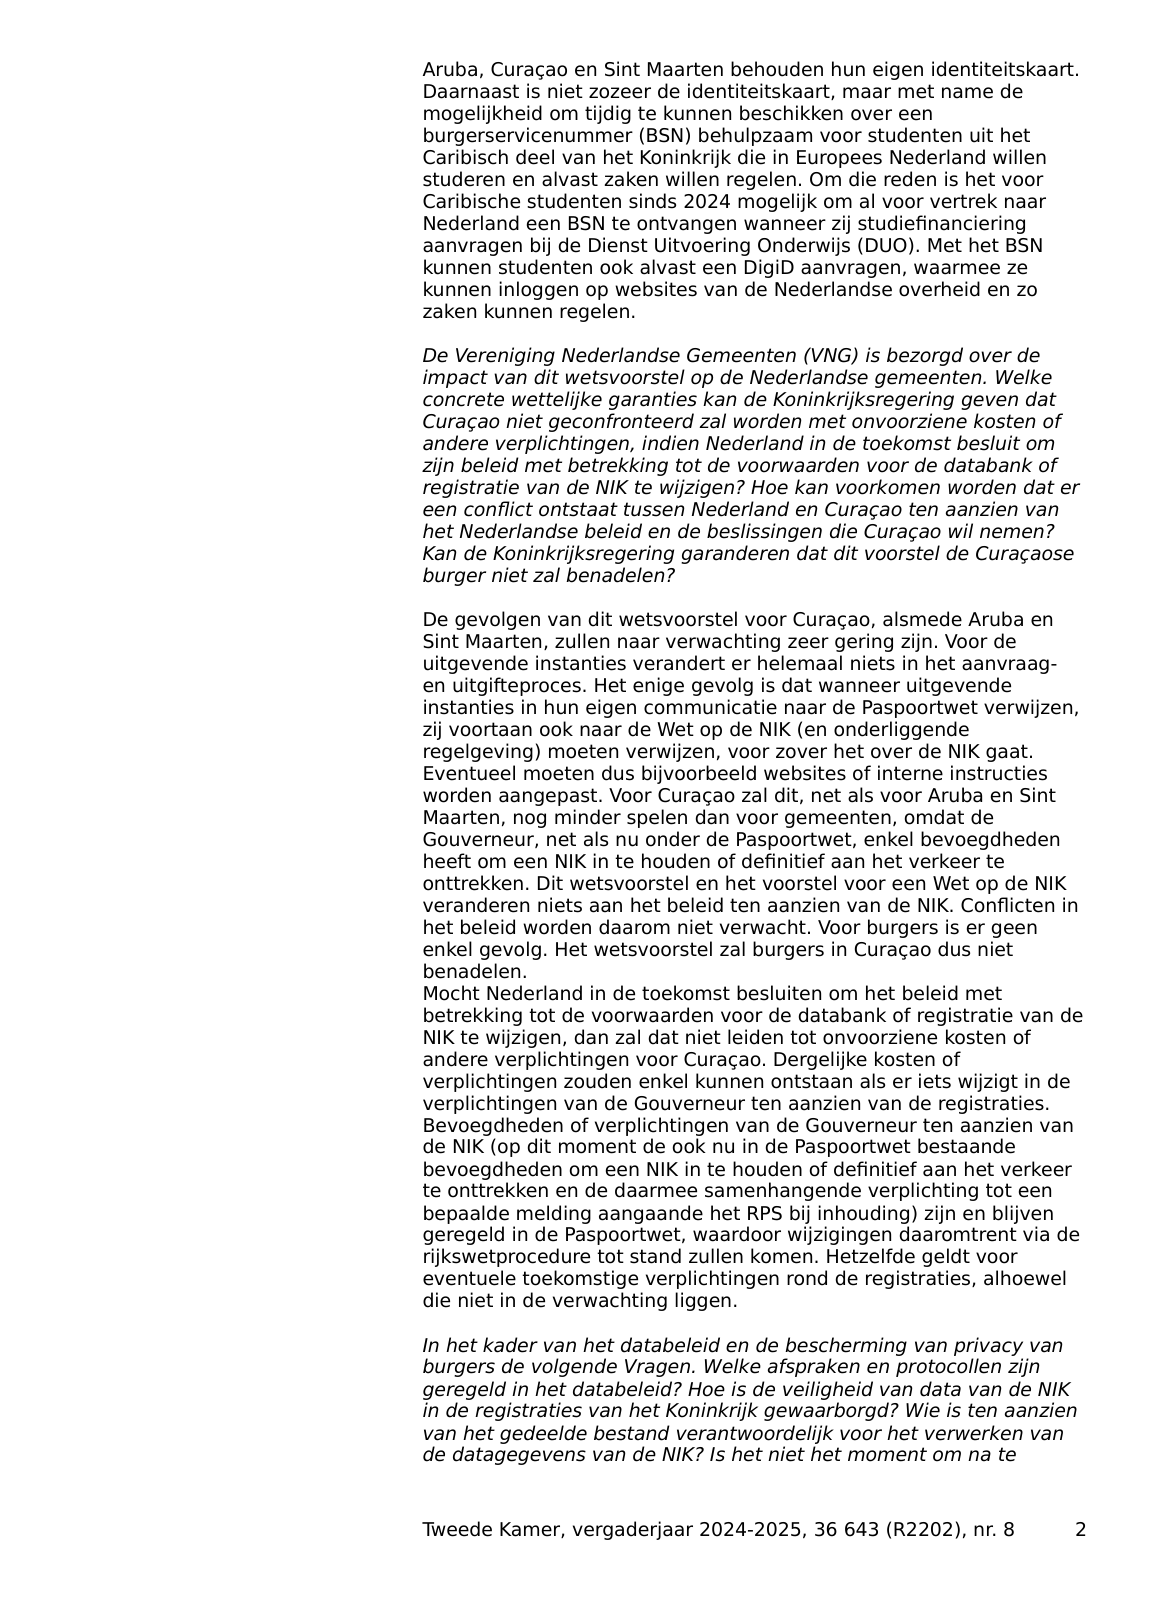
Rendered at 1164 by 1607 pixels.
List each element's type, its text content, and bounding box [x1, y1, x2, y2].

text De Vereniging Nederlandse Gemeenten (VNG) is bezorgd over de impact van dit wetsvoorstel op de Nederlandse gemeenten. Welke concrete wettelijke garanties kan de Koninkrijksregering geven dat Curaçao niet geconfronteerd zal worden met onvoorziene kosten of andere verplichtingen, indien Nederland in de toekomst besluit om zijn beleid met betrekking tot de voorwaarden voor de databank of registratie van de NIK te wijzigen? Hoe kan voorkomen worden dat er een conflict ontstaat tussen Nederland en Curaçao ten aanzien van het Nederlandse beleid en de beslissingen die Curaçao wil nemen? Kan de Koninkrijksregering garanderen dat dit voorstel de Curaçaose burger niet zal benadelen? [422, 345, 1087, 587]
text In het kader van het databeleid en de bescherming van privacy van burgers de volgende Vragen. Welke afspraken en protocollen zijn geregeld in het databeleid? Hoe is de veiligheid van data van de NIK in de registraties van het Koninkrijk gewaarborgd? Wie is ten aanzien van het gedeelde bestand verantwoordelijk voor het verwerken van de datagegevens van de NIK? Is het niet het moment om na te [422, 1334, 1087, 1466]
text Aruba, Curaçao en Sint Maarten behouden hun eigen identiteitskaart. Daarnaast is niet zozeer de identiteitskaart, maar met name de mogelijkheid om tijdig te kunnen beschikken over een burgerservicenummer (BSN) behulpzaam voor studenten uit het Caribisch deel van het Koninkrijk die in Europees Nederland willen studeren en alvast zaken willen regelen. Om die reden is het voor Caribische studenten sinds 2024 mogelijk om al voor vertrek naar Nederland een BSN te ontvangen wanneer zij studiefinanciering aanvragen bij de Dienst Uitvoering Onderwijs (DUO). Met het BSN kunnen studenten ook alvast een DigiD aanvragen, waarmee ze kunnen inloggen op websites van de Nederlandse overheid en zo zaken kunnen regelen. [422, 59, 1087, 323]
text De gevolgen van dit wetsvoorstel voor Curaçao, alsmede Aruba en Sint Maarten, zullen naar verwachting zeer gering zijn. Voor de uitgevende instanties verandert er helemaal niets in het aanvraag- en uitgifteproces. Het enige gevolg is dat wanneer uitgevende instanties in hun eigen communicatie naar de Paspoortwet verwijzen, zij voortaan ook naar de Wet op de NIK (en onderliggende regelgeving) moeten verwijzen, voor zover het over de NIK gaat. Eventueel moeten dus bijvoorbeeld websites of interne instructies worden aangepast. Voor Curaçao zal dit, net als voor Aruba en Sint Maarten, nog minder spelen dan voor gemeenten, omdat de Gouverneur, net als nu onder de Paspoortwet, enkel bevoegdheden heeft om een NIK in te houden of definitief aan het verkeer te onttrekken. Dit wetsvoorstel en het voorstel voor een Wet op de NIK veranderen niets aan het beleid ten aanzien van de NIK. Conflicten in het beleid worden daarom niet verwacht. Voor burgers is er geen enkel gevolg. Het wetsvoorstel zal burgers in Curaçao dus niet benadelen. [422, 609, 1087, 983]
text Mocht Nederland in de toekomst besluiten om het beleid met betrekking tot de voorwaarden voor de databank of registratie van de NIK te wijzigen, dan zal dat niet leiden tot onvoorziene kosten of andere verplichtingen voor Curaçao. Dergelijke kosten of verplichtingen zouden enkel kunnen ontstaan als er iets wijzigt in de verplichtingen van de Gouverneur ten aanzien van de registraties. Bevoegdheden of verplichtingen van de Gouverneur ten aanzien van de NIK (op dit moment de ook nu in de Paspoortwet bestaande bevoegdheden om een NIK in te houden of definitief aan het verkeer te onttrekken en de daarmee samenhangende verplichting tot een bepaalde melding aangaande het RPS bij inhouding) zijn en blijven geregeld in de Paspoortwet, waardoor wijzigingen daaromtrent via de rijkswetprocedure tot stand zullen komen. Hetzelfde geldt voor eventuele toekomstige verplichtingen rond de registraties, alhoewel die niet in de verwachting liggen. [422, 983, 1087, 1312]
